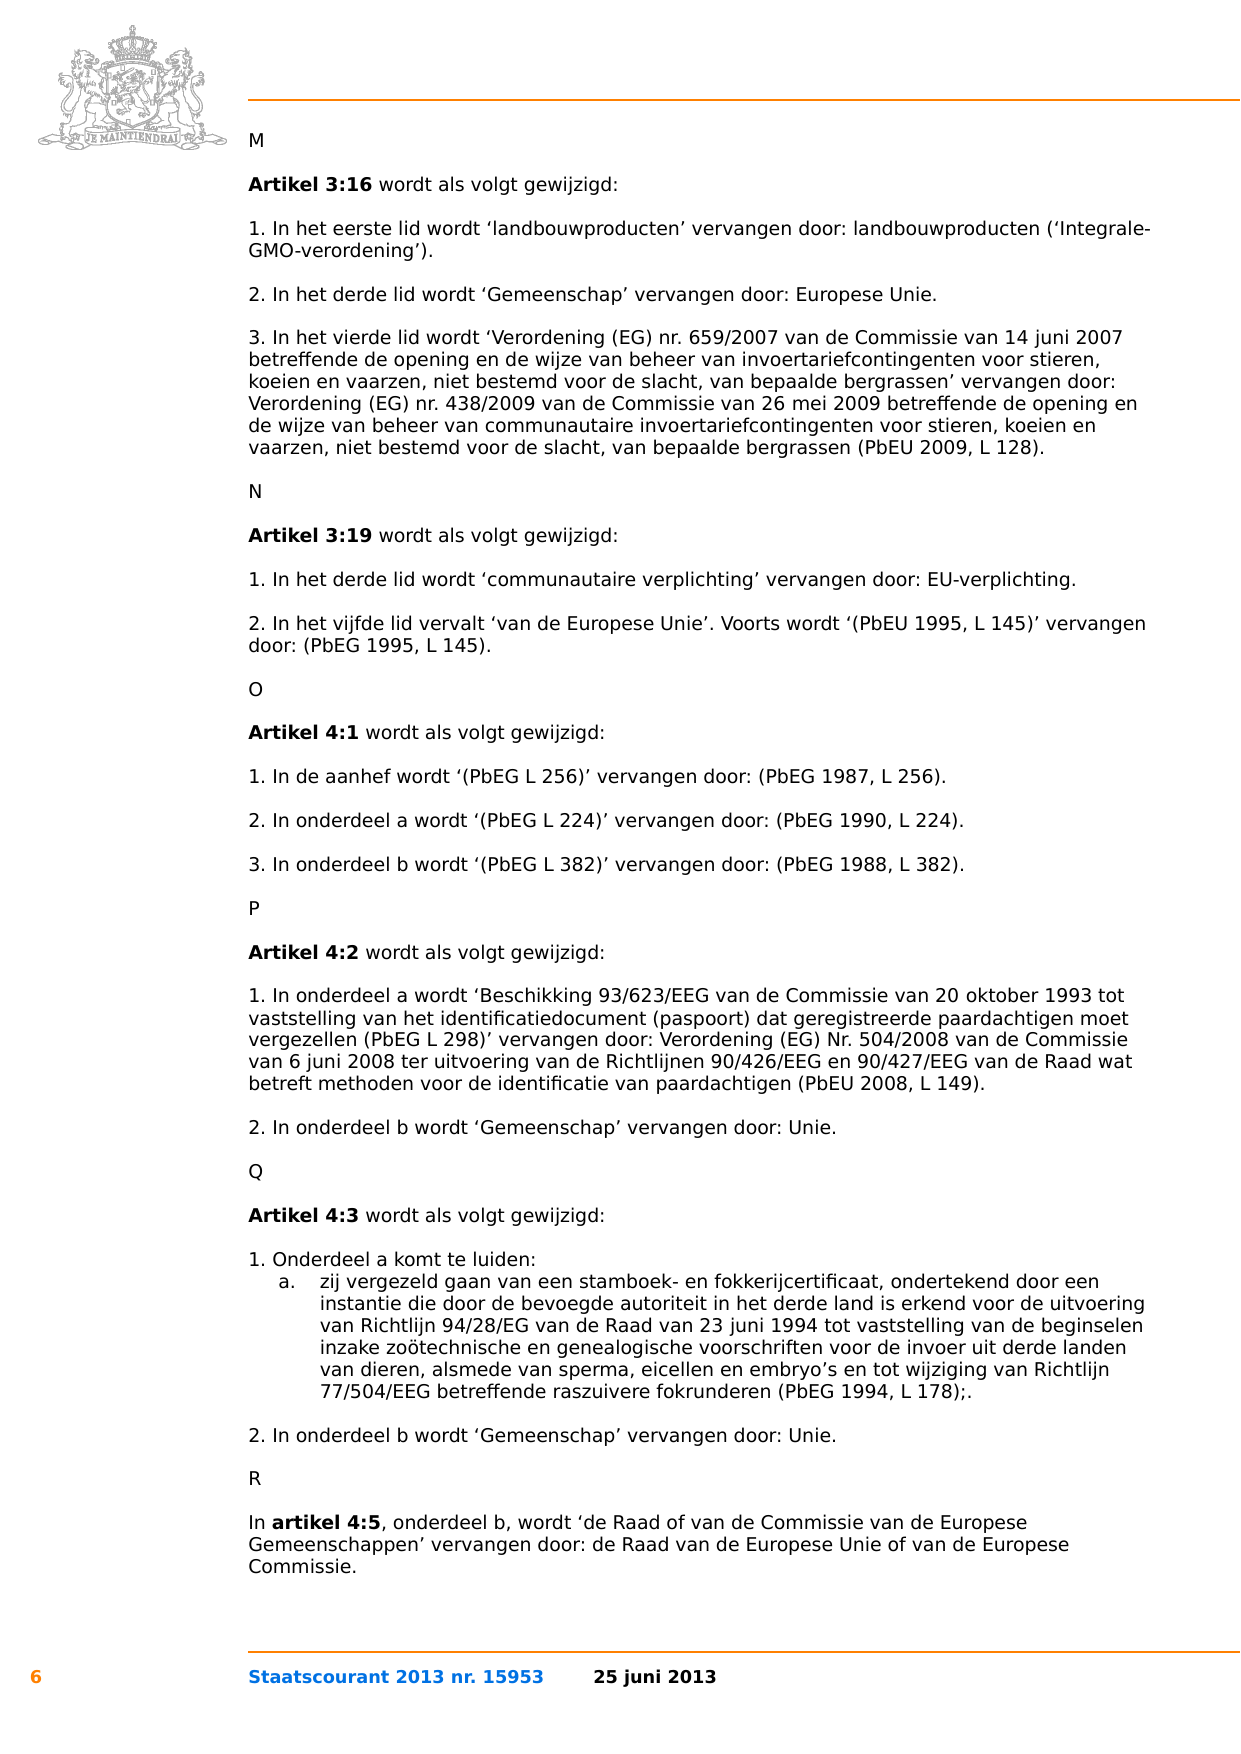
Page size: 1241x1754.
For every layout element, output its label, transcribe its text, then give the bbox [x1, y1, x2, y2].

text 2. In het derde lid wordt ‘Gemeenschap’ vervangen door: Europese Unie. [248, 283, 1163, 305]
text 1. Onderdeel a komt te luiden: [248, 1249, 1163, 1271]
text 1. In het derde lid wordt ‘communautaire verplichting’ vervangen door: EU-verplichting. [248, 569, 1163, 591]
text 2. In het vijfde lid vervalt ‘van de Europese Unie’. Voorts wordt ‘(PbEU 1995, L 145)’ vervangen door: (PbEG 1995, L 145). [248, 613, 1163, 657]
text M [248, 130, 1163, 152]
text 1. In de aanhef wordt ‘(PbEG L 256)’ vervangen door: (PbEG 1987, L 256). [248, 766, 1163, 788]
text 1. In onderdeel a wordt ‘Beschikking 93/623/EEG van de Commissie van 20 oktober 1993 tot vaststelling van het identificatiedocument (paspoort) dat geregistreerde paardachtigen moet vergezellen (PbEG L 298)’ vervangen door: Verordening (EG) Nr. 504/2008 van de Commissie van 6 juni 2008 ter uitvoering van de Richtlijnen 90/426/EEG en 90/427/EEG van de Raad wat betreft methoden voor de identificatie van paardachtigen (PbEU 2008, L 149). [248, 985, 1163, 1095]
text P [248, 898, 1163, 920]
text 3. In het vierde lid wordt ‘Verordening (EG) nr. 659/2007 van de Commissie van 14 juni 2007 betreffende de opening en de wijze van beheer van invoertariefcontingenten voor stieren, koeien en vaarzen, niet bestemd voor de slacht, van bepaalde bergrassen’ vervangen door: Verordening (EG) nr. 438/2009 van de Commissie van 26 mei 2009 betreffende de opening en de wijze van beheer van communautaire invoertariefcontingenten voor stieren, koeien en vaarzen, niet bestemd voor de slacht, van bepaalde bergrassen (PbEU 2009, L 128). [248, 327, 1163, 459]
text In artikel 4:5, onderdeel b, wordt ‘de Raad of van de Commissie van de Europese Gemeenschappen’ vervangen door: de Raad van de Europese Unie of van de Europese Commissie. [248, 1512, 1163, 1578]
text Artikel 3:16 wordt als volgt gewijzigd: [248, 174, 1163, 196]
text R [248, 1468, 1163, 1490]
text Artikel 4:3 wordt als volgt gewijzigd: [248, 1205, 1163, 1227]
text a. zij vergezeld gaan van een stamboek- en fokkerijcertificaat, ondertekend door een instantie die door de bevoegde autoriteit in het derde land is erkend voor de uitvoering van Richtlijn 94/28/EG van de Raad van 23 juni 1994 tot vaststelling van de beginselen inzake zoötechnische en genealogische voorschriften voor de invoer uit derde landen van dieren, alsmede van sperma, eicellen en embryo’s en tot wijziging van Richtlijn 77/504/EEG betreffende raszuivere fokrunderen (PbEG 1994, L 178);. [278, 1271, 1163, 1403]
text 2. In onderdeel b wordt ‘Gemeenschap’ vervangen door: Unie. [248, 1424, 1163, 1446]
text O [248, 678, 1163, 700]
text 1. In het eerste lid wordt ‘landbouwproducten’ vervangen door: landbouwproducten (‘Integrale-GMO-verordening’). [248, 218, 1163, 262]
text Artikel 4:1 wordt als volgt gewijzigd: [248, 722, 1163, 744]
text Artikel 4:2 wordt als volgt gewijzigd: [248, 942, 1163, 963]
picture [38, 25, 227, 150]
text Artikel 3:19 wordt als volgt gewijzigd: [248, 525, 1163, 547]
text 3. In onderdeel b wordt ‘(PbEG L 382)’ vervangen door: (PbEG 1988, L 382). [248, 854, 1163, 876]
text 2. In onderdeel b wordt ‘Gemeenschap’ vervangen door: Unie. [248, 1117, 1163, 1139]
text Q [248, 1161, 1163, 1183]
text 2. In onderdeel a wordt ‘(PbEG L 224)’ vervangen door: (PbEG 1990, L 224). [248, 810, 1163, 832]
text N [248, 481, 1163, 503]
